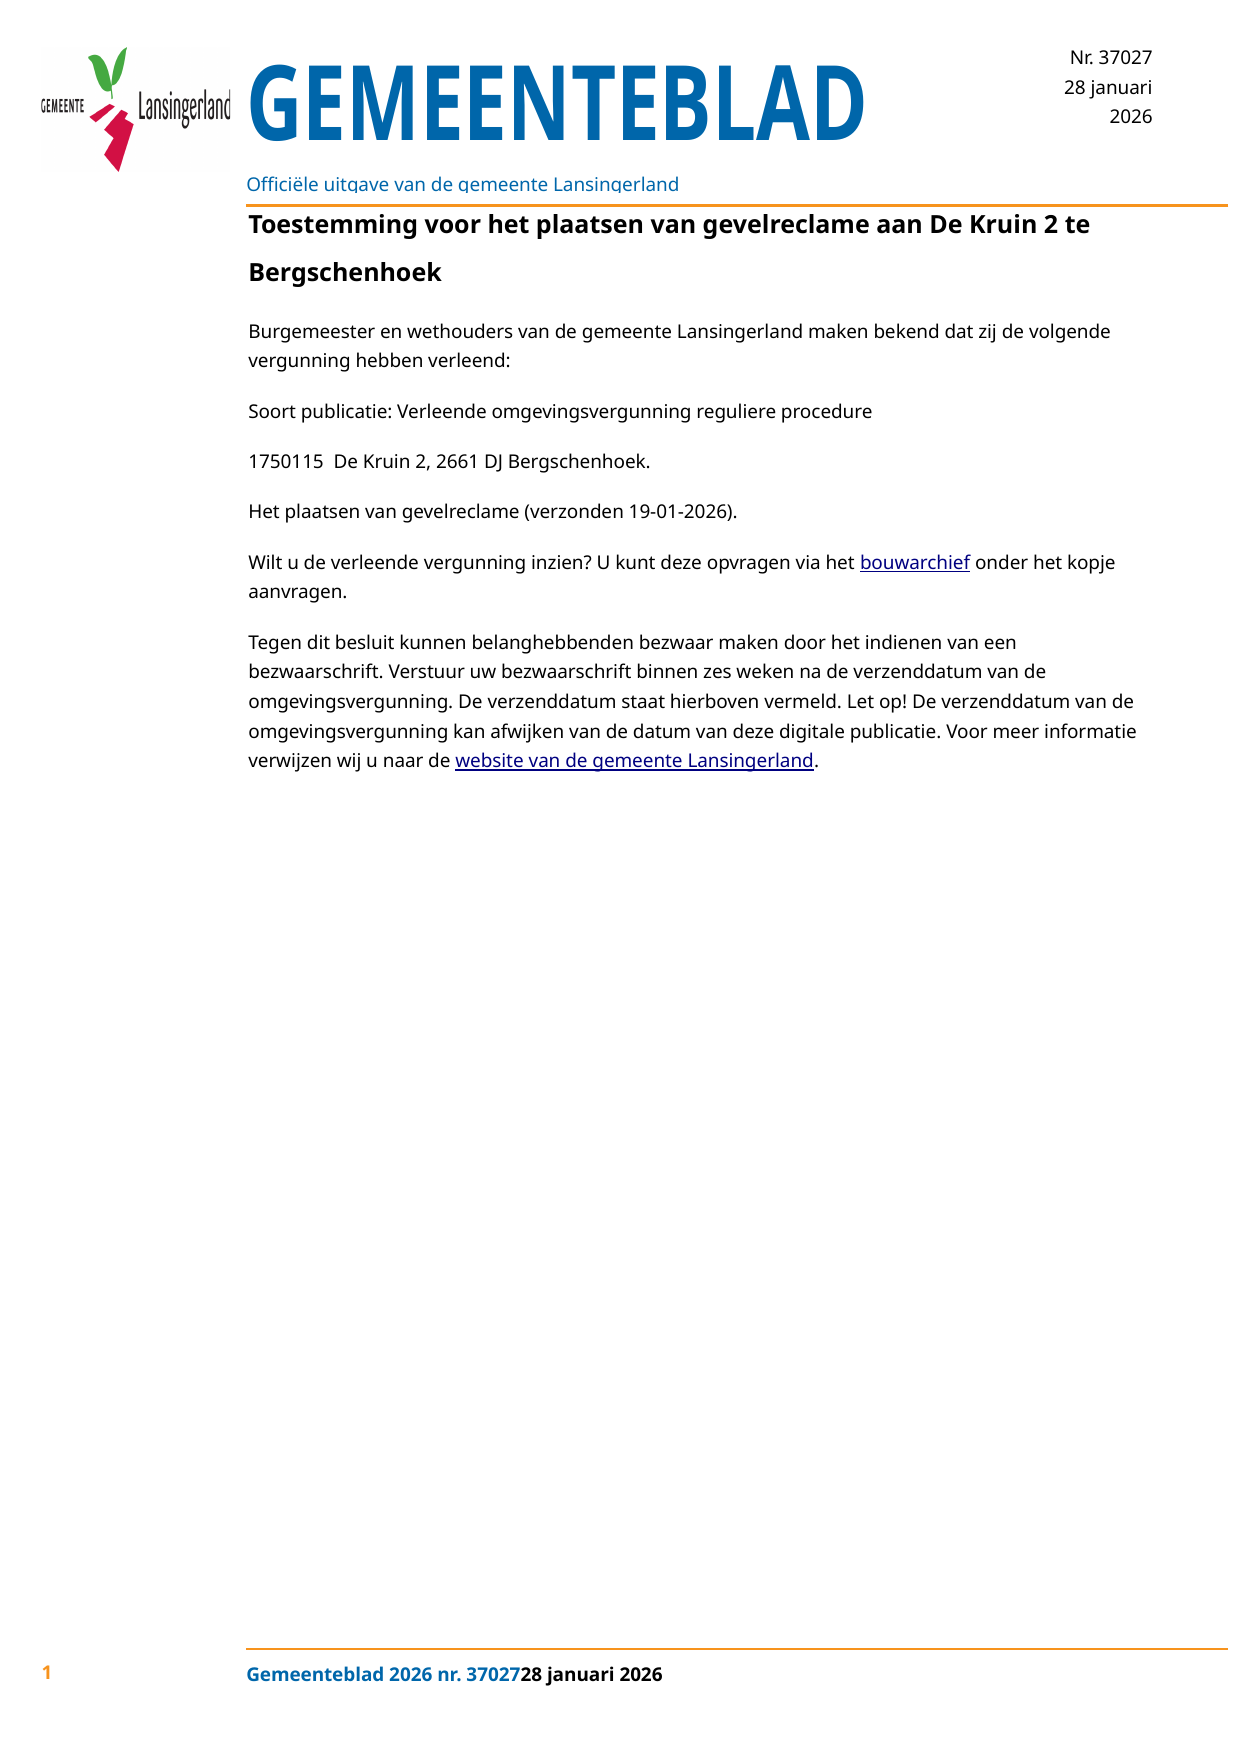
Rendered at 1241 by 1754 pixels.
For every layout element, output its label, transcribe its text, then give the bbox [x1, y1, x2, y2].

text 1750115 De Kruin 2, 2661 DJ Bergschenhoek. [248, 448, 1152, 474]
text Toestemming voor het plaatsen van gevelreclame aan De Kruin 2 te Bergschenhoek [248, 207, 1152, 288]
picture [41, 47, 231, 172]
text Tegen dit besluit kunnen belanghebbenden bezwaar maken door het indienen van een bezwaarschrift. Verstuur uw bezwaarschrift binnen zes weken na de verzenddatum van de omgevingsvergunning. De verzenddatum staat hierboven vermeld. Let op! De verzenddatum van de omgevingsvergunning kan afwijken van de datum van deze digitale publicatie. Voor meer informatie verwijzen wij u naar de website van de gemeente Lansingerland. [248, 629, 1152, 773]
text Wilt u de verleende vergunning inzien? U kunt deze opvragen via het bouwarchief onder het kopje aanvragen. [248, 549, 1152, 604]
text Burgemeester en wethouders van de gemeente Lansingerland maken bekend dat zij de volgende vergunning hebben verleend: [248, 318, 1152, 373]
text Het plaatsen van gevelreclame (verzonden 19-01-2026). [248, 499, 1152, 524]
text Soort publicatie: Verleende omgevingsvergunning reguliere procedure [248, 398, 1152, 424]
